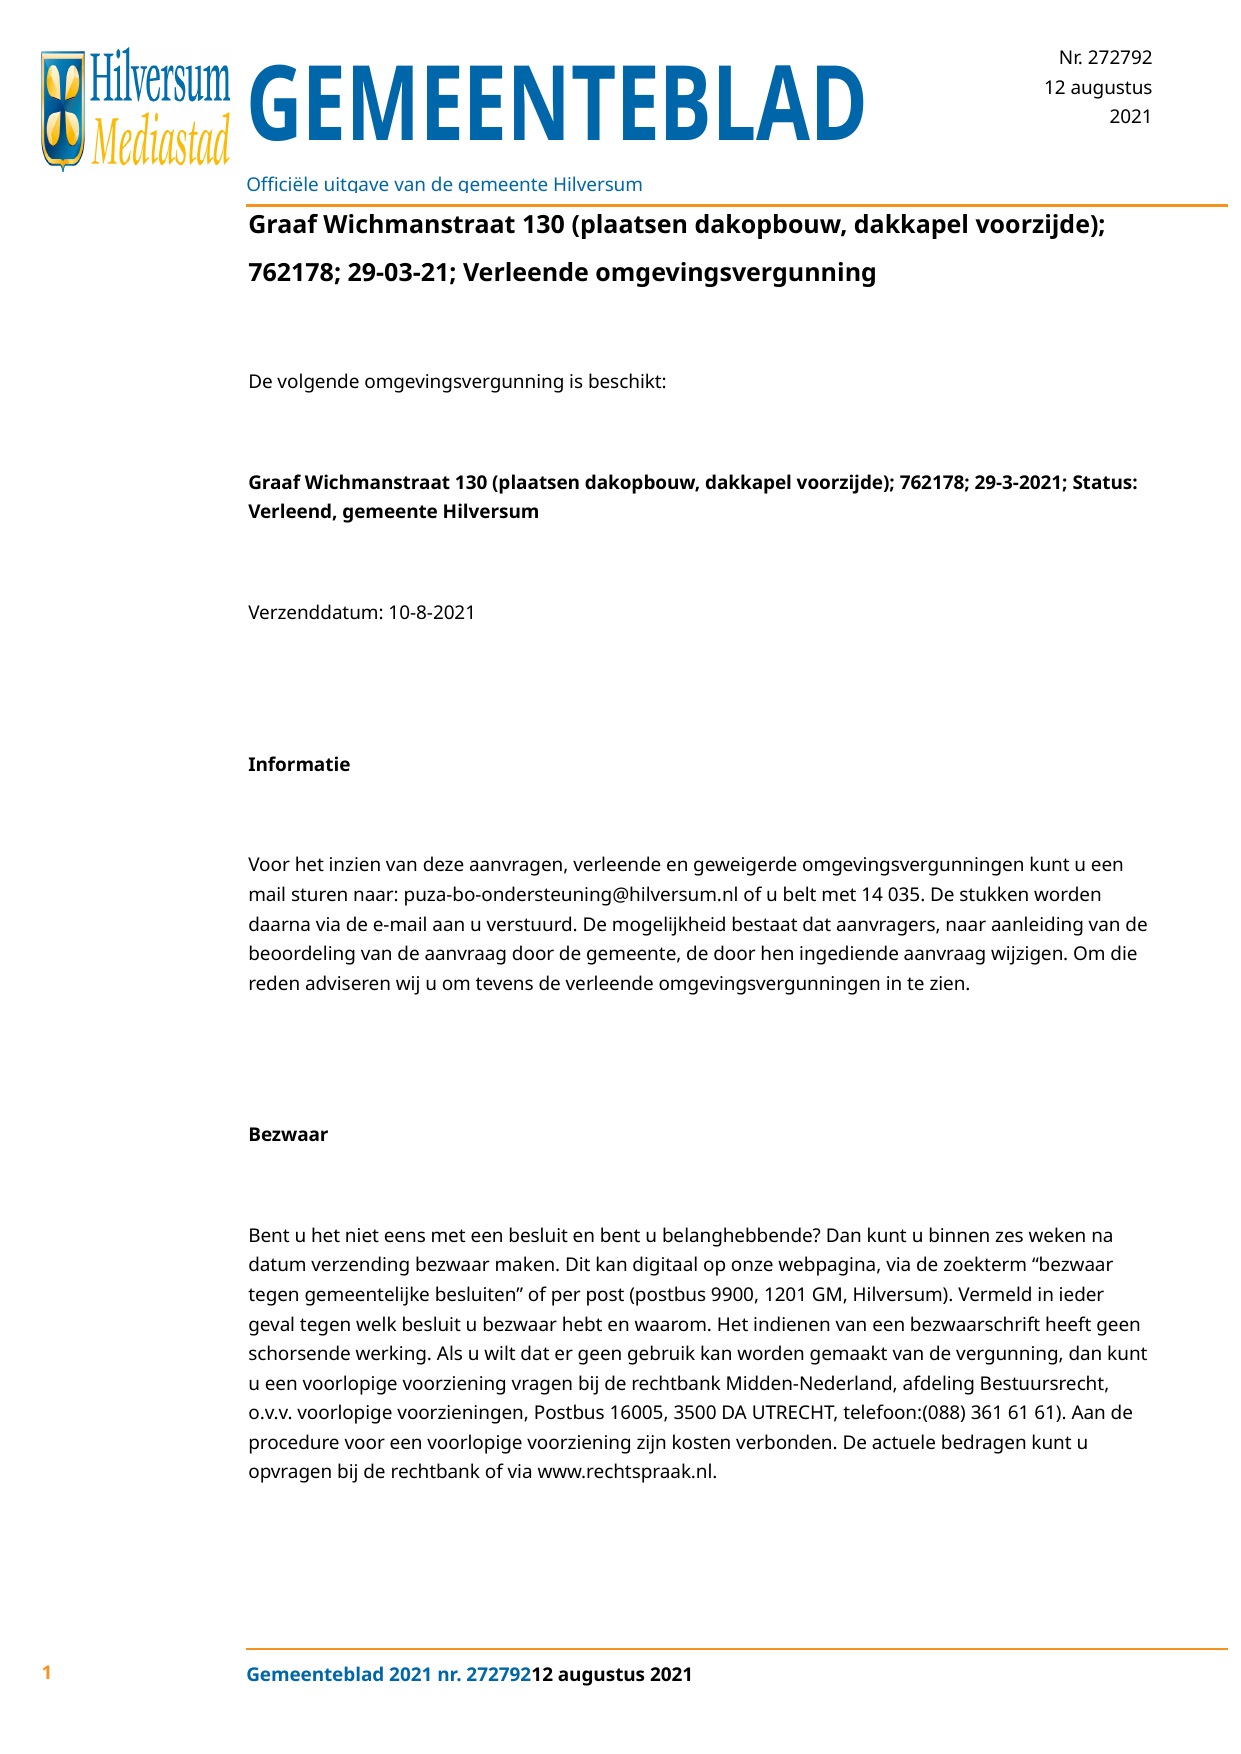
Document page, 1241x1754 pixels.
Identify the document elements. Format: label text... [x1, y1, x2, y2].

text De volgende omgevingsvergunning is beschikt: [248, 368, 1152, 394]
text Bezwaar [248, 1121, 1152, 1147]
text Informatie [248, 751, 1152, 777]
picture [41, 47, 231, 172]
text Voor het inzien van deze aanvragen, verleende en geweigerde omgevingsvergunningen kunt u een mail sturen naar: puza-bo-ondersteuning@hilversum.nl of u belt met 14 035. De stukken worden daarna via de e-mail aan u verstuurd. De mogelijkheid bestaat dat aanvragers, naar aanleiding van de beoordeling van de aanvraag door de gemeente, de door hen ingediende aanvraag wijzigen. Om die reden adviseren wij u om tevens de verleende omgevingsvergunningen in te zien. [248, 852, 1152, 996]
text Bent u het niet eens met een besluit en bent u belanghebbende? Dan kunt u binnen zes weken na datum verzending bezwaar maken. Dit kan digitaal op onze webpagina, via de zoekterm “bezwaar tegen gemeentelijke besluiten” of per post (postbus 9900, 1201 GM, Hilversum). Vermeld in ieder geval tegen welk besluit u bezwaar hebt en waarom. Het indienen van een bezwaarschrift heeft geen schorsende werking. Als u wilt dat er geen gebruik kan worden gemaakt van de vergunning, dan kunt u een voorlopige voorziening vragen bij de rechtbank Midden-Nederland, afdeling Bestuursrecht, o.v.v. voorlopige voorzieningen, Postbus 16005, 3500 DA UTRECHT, telefoon:(088) 361 61 61). Aan de procedure voor een voorlopige voorziening zijn kosten verbonden. De actuele bedragen kunt u opvragen bij de rechtbank of via www.rechtspraak.nl. [248, 1222, 1152, 1484]
text Graaf Wichmanstraat 130 (plaatsen dakopbouw, dakkapel voorzijde); 762178; 29-3-2021; Status: Verleend, gemeente Hilversum [248, 469, 1152, 524]
text Verzenddatum: 10-8-2021 [248, 599, 1152, 625]
text Graaf Wichmanstraat 130 (plaatsen dakopbouw, dakkapel voorzijde); 762178; 29-03-21; Verleende omgevingsvergunning [248, 207, 1152, 288]
